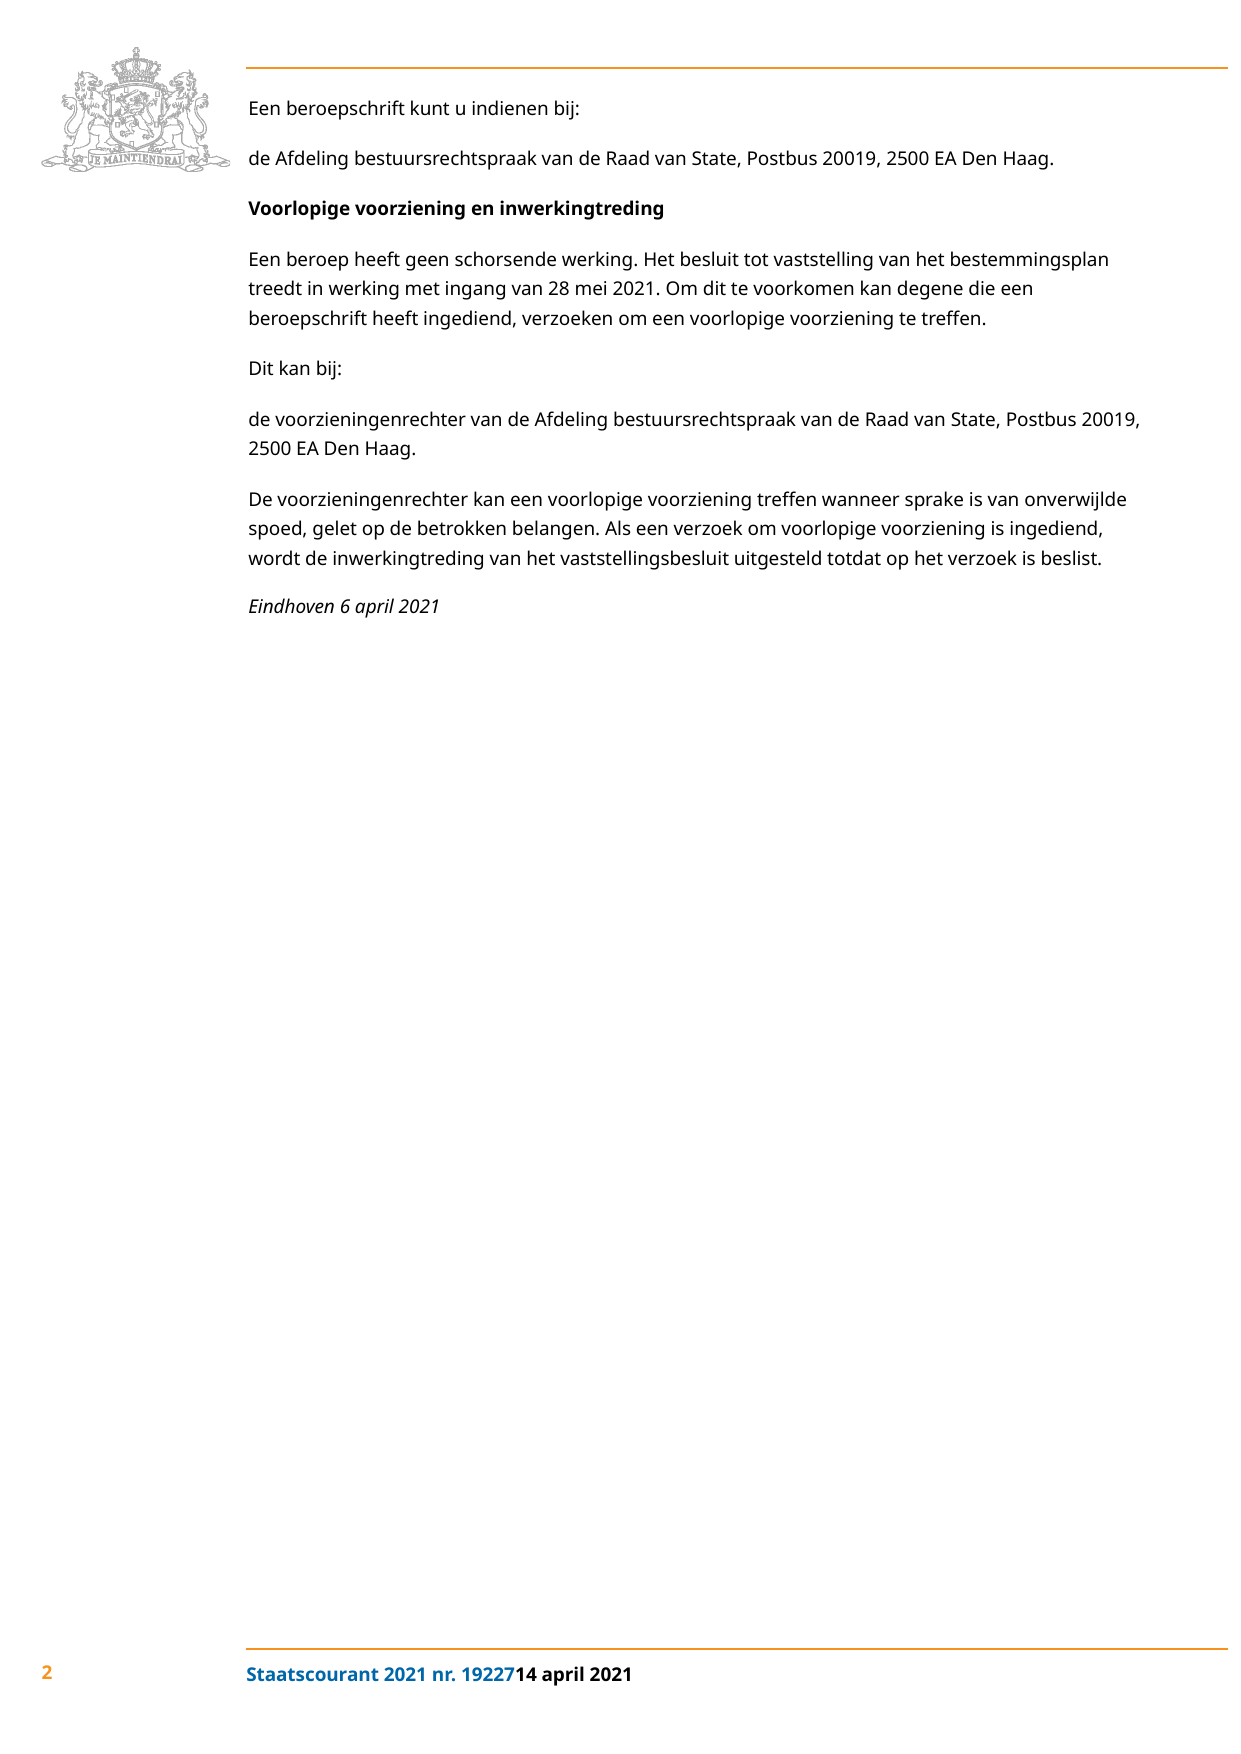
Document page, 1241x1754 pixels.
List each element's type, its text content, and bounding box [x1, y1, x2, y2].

text de Afdeling bestuursrechtspraak van de Raad van State, Postbus 20019, 2500 EA Den Haag. [248, 145, 1152, 171]
text Dit kan bij: [248, 356, 1152, 381]
text Voorlopige voorziening en inwerkingtreding [248, 196, 1152, 221]
picture [41, 47, 231, 172]
text Een beroep heeft geen schorsende werking. Het besluit tot vaststelling van het bestemmingsplan treedt in werking met ingang van 28 mei 2021. Om dit te voorkomen kan degene die een beroepschrift heeft ingediend, verzoeken om een voorlopige voorziening te treffen. [248, 246, 1152, 331]
text de voorzieningenrechter van de Afdeling bestuursrechtspraak van de Raad van State, Postbus 20019, 2500 EA Den Haag. [248, 406, 1152, 461]
text De voorzieningenrechter kan een voorlopige voorziening treffen wanneer sprake is van onverwijlde spoed, gelet op de betrokken belangen. Als een verzoek om voorlopige voorziening is ingediend, wordt de inwerkingtreding van het vaststellingsbesluit uitgesteld totdat op het verzoek is beslist. [248, 486, 1152, 571]
text Eindhoven 6 april 2021 [248, 593, 1152, 619]
text Een beroepschrift kunt u indienen bij: [248, 95, 1152, 121]
